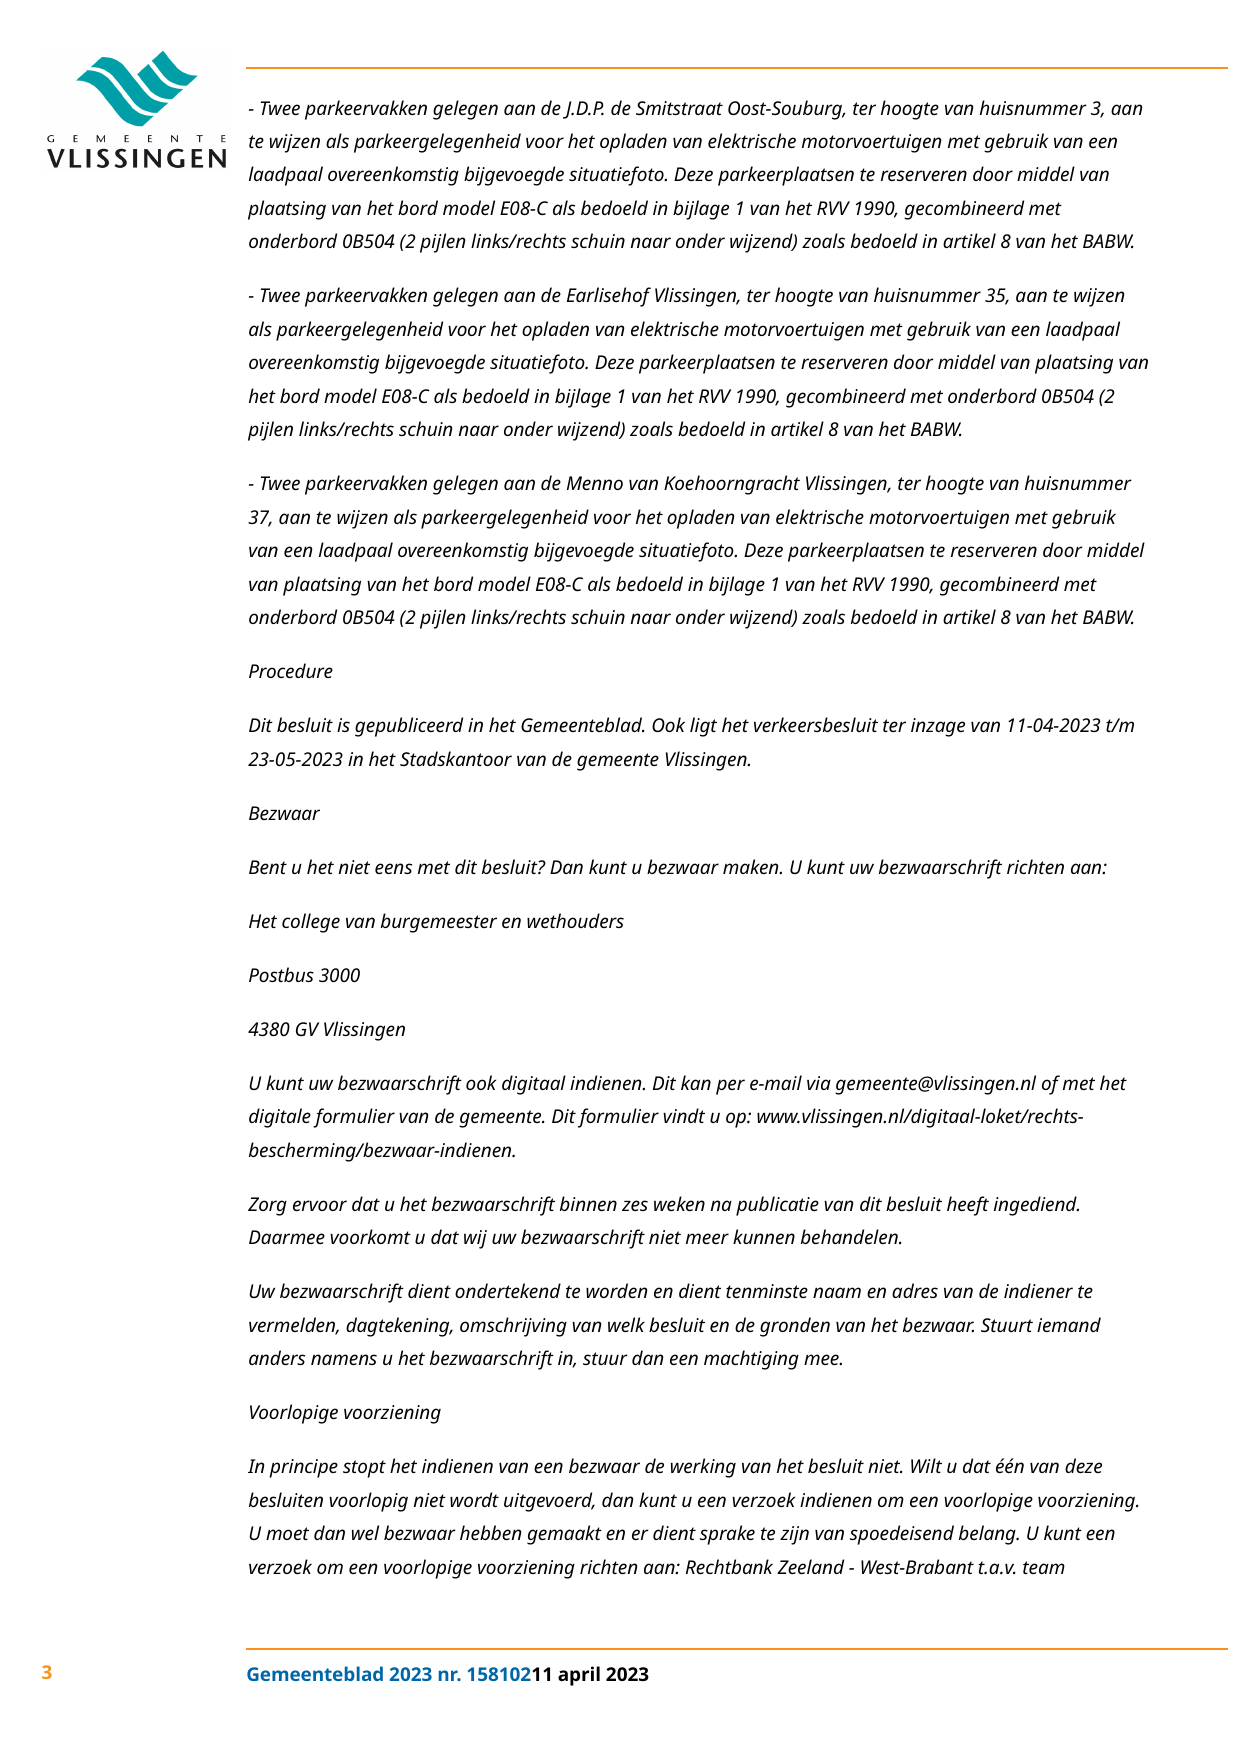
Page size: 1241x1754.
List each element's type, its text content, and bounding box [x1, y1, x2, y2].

text Uw bezwaarschrift dient ondertekend te worden en dient tenminste naam en adres van de indiener te vermelden, dagtekening, omschrijving van welk besluit en de gronden van het bezwaar. Stuurt iemand anders namens u het bezwaarschrift in, stuur dan een machtiging mee. [248, 1278, 1152, 1371]
text - Twee parkeervakken gelegen aan de Earlisehof Vlissingen, ter hoogte van huisnummer 35, aan te wijzen als parkeergelegenheid voor het opladen van elektrische motorvoertuigen met gebruik van een laadpaal overeenkomstig bijgevoegde situatiefoto. Deze parkeerplaatsen te reserveren door middel van plaatsing van het bord model E08-C als bedoeld in bijlage 1 van het RVV 1990, gecombineerd met onderbord 0B504 (2 pijlen links/rechts schuin naar onder wijzend) zoals bedoeld in artikel 8 van het BABW. [248, 283, 1152, 442]
text Het college van burgemeester en wethouders [248, 908, 1152, 934]
text Dit besluit is gepubliceerd in het Gemeenteblad. Ook ligt het verkeersbesluit ter inzage van 11-04-2023 t/m 23-05-2023 in het Stadskantoor van de gemeente Vlissingen. [248, 712, 1152, 771]
picture [41, 47, 231, 172]
text Bent u het niet eens met dit besluit? Dan kunt u bezwaar maken. U kunt uw bezwaarschrift richten aan: [248, 854, 1152, 879]
text U kunt uw bezwaarschrift ook digitaal indienen. Dit kan per e-mail via gemeente@vlissingen.nl of met het digitale formulier van de gemeente. Dit formulier vindt u op: www.vlissingen.nl/digitaal-loket/rechts- bescherming/bezwaar-indienen. [248, 1070, 1152, 1163]
text - Twee parkeervakken gelegen aan de Menno van Koehoorngracht Vlissingen, ter hoogte van huisnummer 37, aan te wijzen als parkeergelegenheid voor het opladen van elektrische motorvoertuigen met gebruik van een laadpaal overeenkomstig bijgevoegde situatiefoto. Deze parkeerplaatsen te reserveren door middel van plaatsing van het bord model E08-C als bedoeld in bijlage 1 van het RVV 1990, gecombineerd met onderbord 0B504 (2 pijlen links/rechts schuin naar onder wijzend) zoals bedoeld in artikel 8 van het BABW. [248, 470, 1152, 630]
text Voorlopige voorziening [248, 1399, 1152, 1425]
text 4380 GV Vlissingen [248, 1016, 1152, 1042]
text Procedure [248, 658, 1152, 684]
text Zorg ervoor dat u het bezwaarschrift binnen zes weken na publicatie van dit besluit heeft ingediend. Daarmee voorkomt u dat wij uw bezwaarschrift niet meer kunnen behandelen. [248, 1191, 1152, 1250]
text Bezwaar [248, 800, 1152, 826]
text Postbus 3000 [248, 962, 1152, 988]
text - Twee parkeervakken gelegen aan de J.D.P. de Smitstraat Oost-Souburg, ter hoogte van huisnummer 3, aan te wijzen als parkeergelegenheid voor het opladen van elektrische motorvoertuigen met gebruik van een laadpaal overeenkomstig bijgevoegde situatiefoto. Deze parkeerplaatsen te reserveren door middel van plaatsing van het bord model E08-C als bedoeld in bijlage 1 van het RVV 1990, gecombineerd met onderbord 0B504 (2 pijlen links/rechts schuin naar onder wijzend) zoals bedoeld in artikel 8 van het BABW. [248, 95, 1152, 254]
text In principe stopt het indienen van een bezwaar de werking van het besluit niet. Wilt u dat één van deze besluiten voorlopig niet wordt uitgevoerd, dan kunt u een verzoek indienen om een voorlopige voorziening. U moet dan wel bezwaar hebben gemaakt en er dient sprake te zijn van spoedeisend belang. U kunt een verzoek om een voorlopige voorziening richten aan: Rechtbank Zeeland - West-Brabant t.a.v. team [248, 1453, 1152, 1579]
